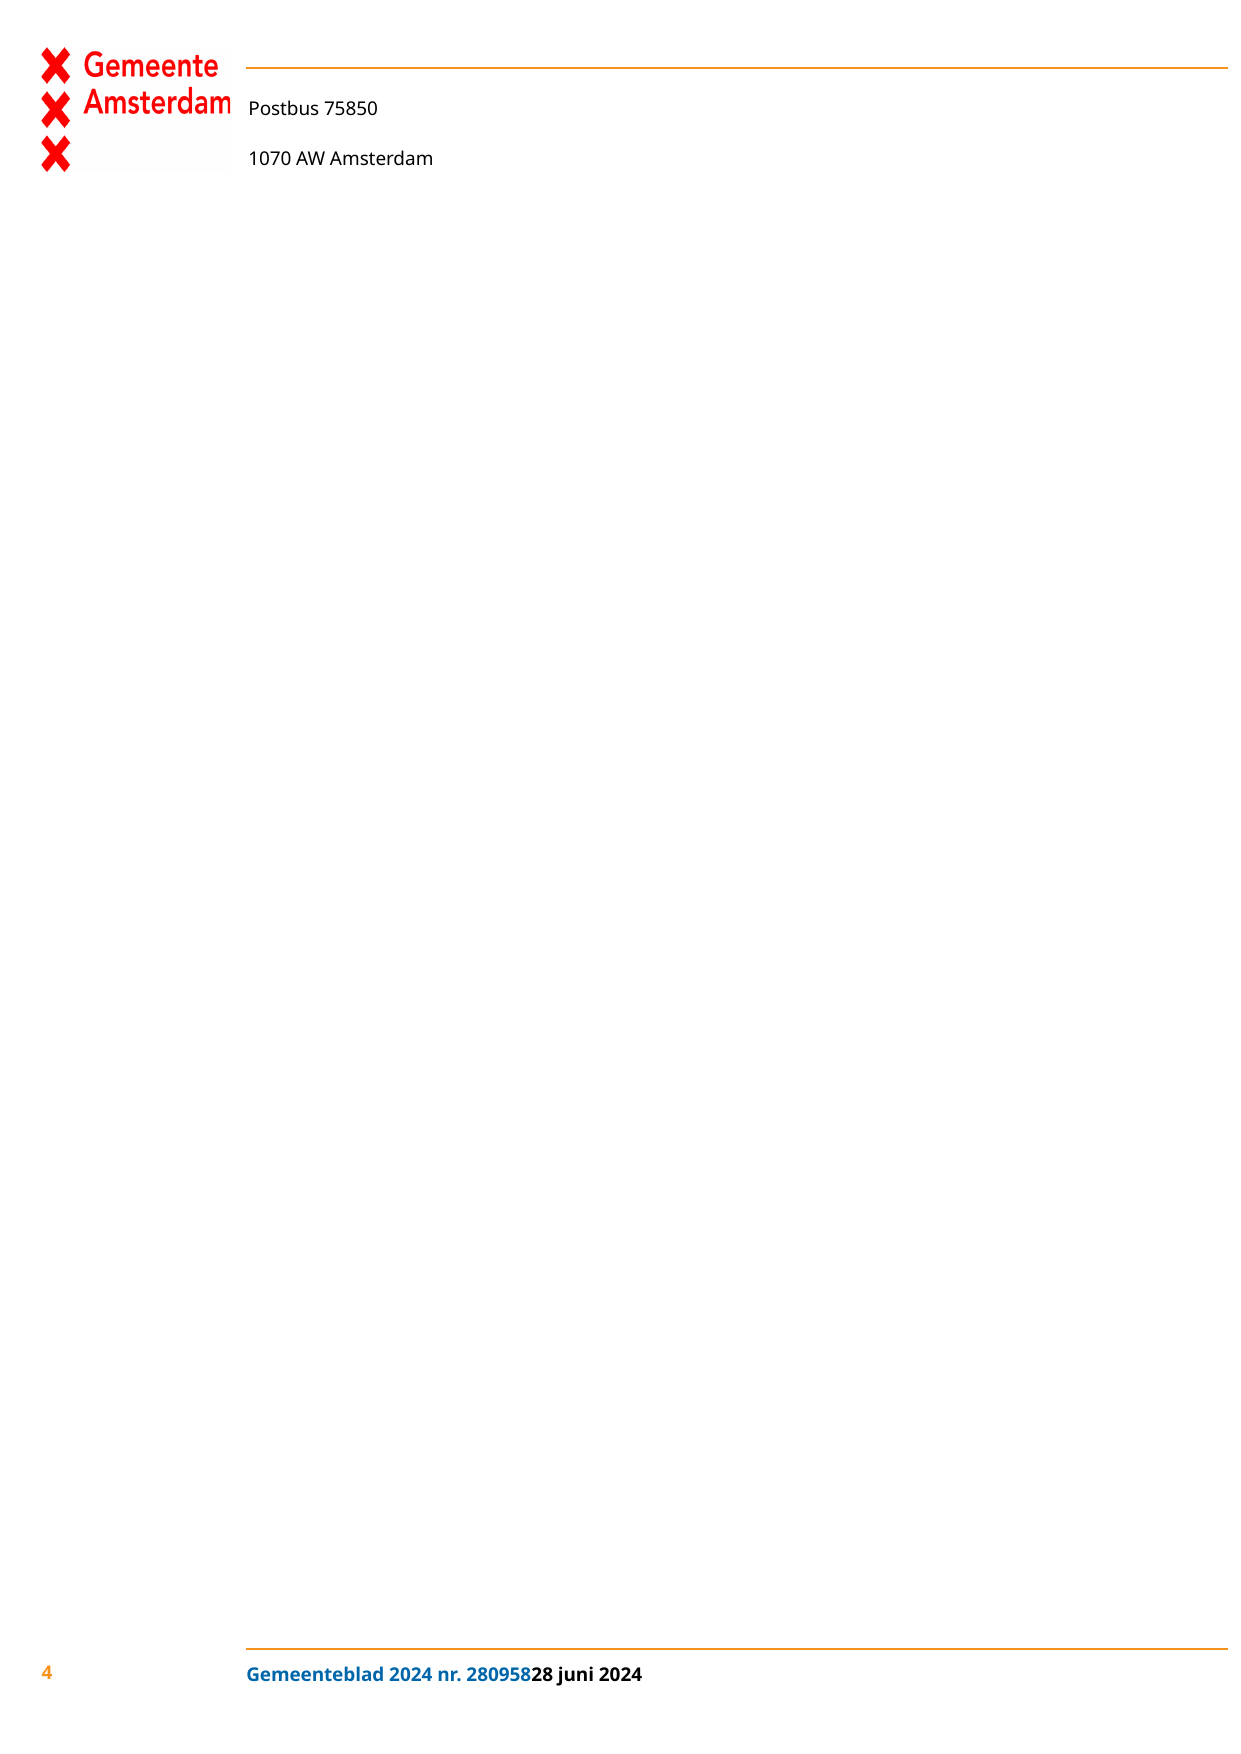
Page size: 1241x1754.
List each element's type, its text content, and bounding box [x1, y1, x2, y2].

text Postbus 75850 [248, 95, 1152, 121]
picture [41, 47, 231, 172]
text 1070 AW Amsterdam [248, 145, 1152, 171]
